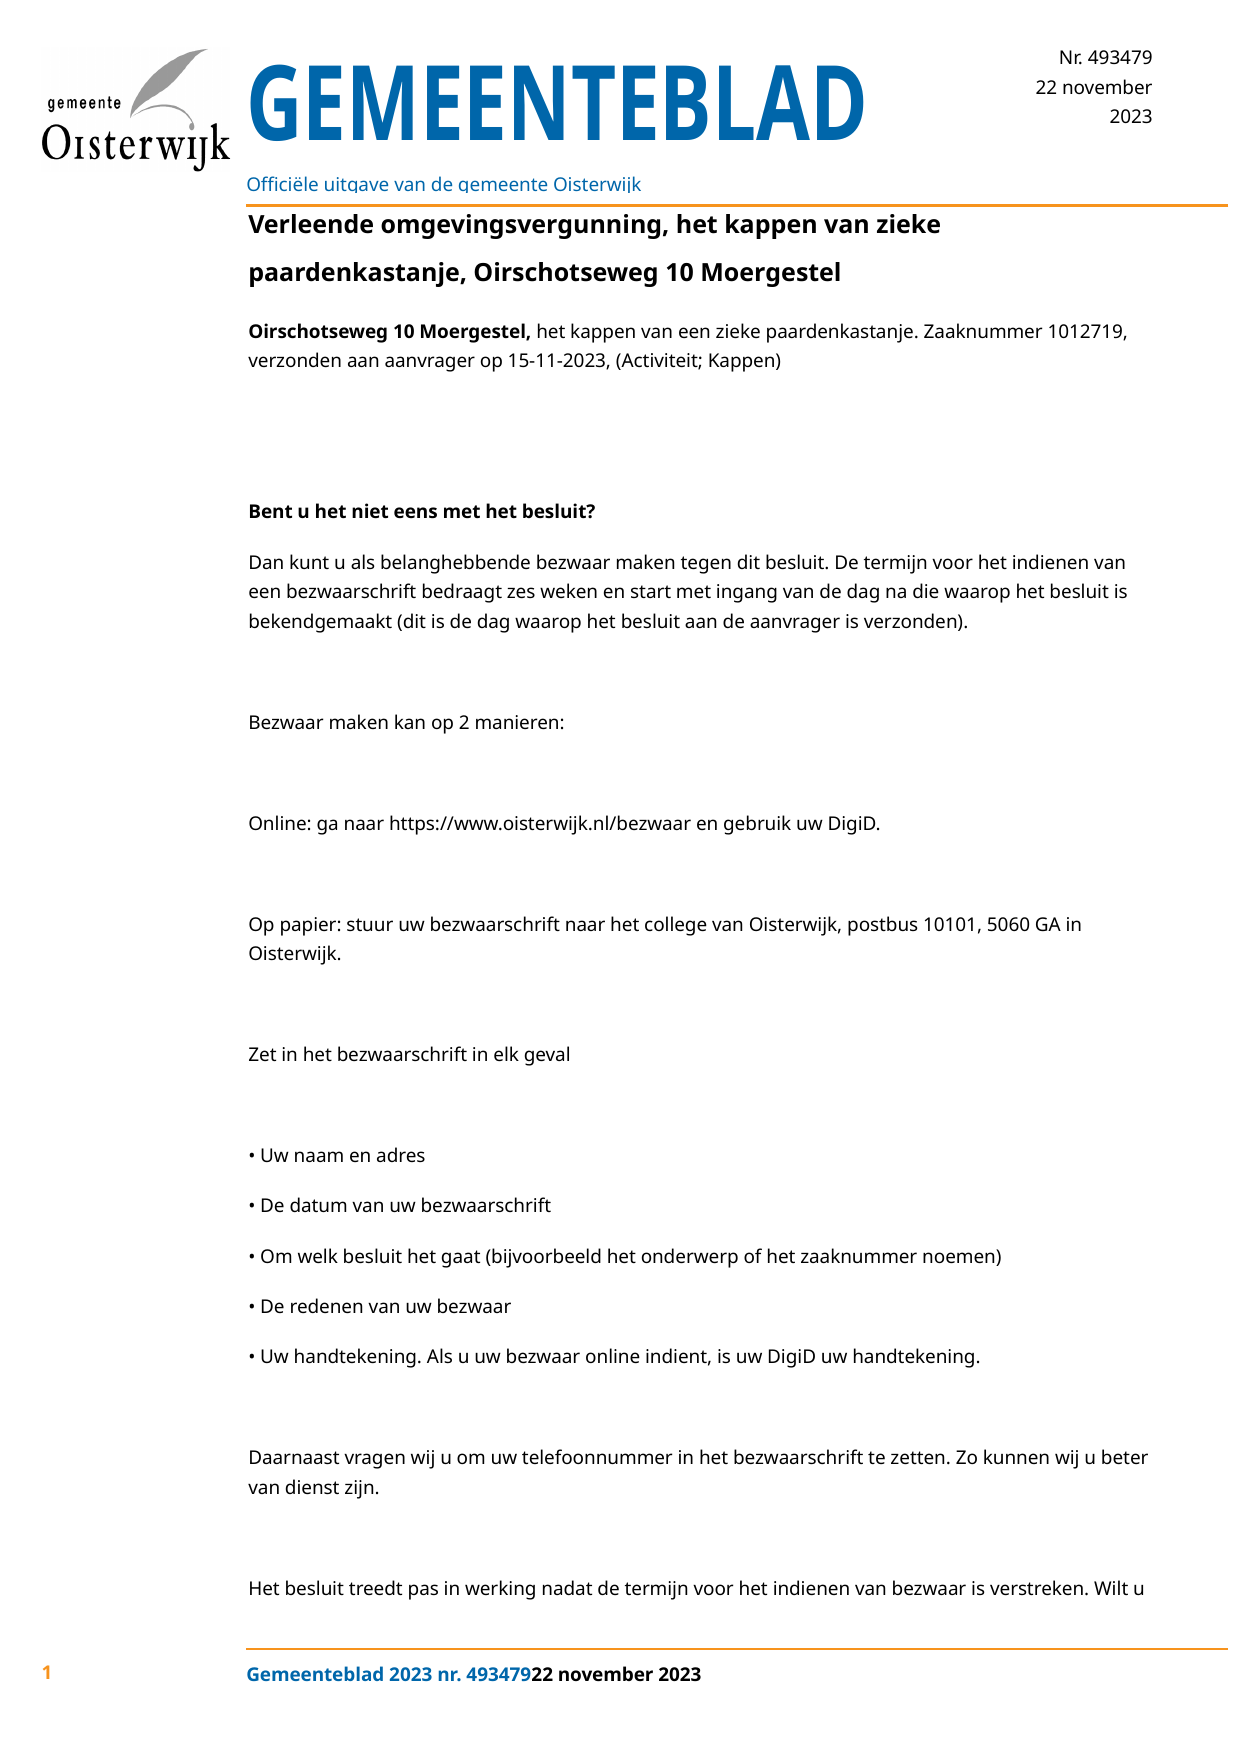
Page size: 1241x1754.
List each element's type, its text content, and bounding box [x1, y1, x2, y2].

text Zet in het bezwaarschrift in elk geval [248, 1041, 1152, 1067]
text • De redenen van uw bezwaar [248, 1293, 1152, 1319]
text Bent u het niet eens met het besluit? [248, 499, 1152, 524]
text Bezwaar maken kan op 2 manieren: [248, 709, 1152, 735]
text Online: ga naar https://www.oisterwijk.nl/bezwaar en gebruik uw DigiD. [248, 810, 1152, 836]
text Oirschotseweg 10 Moergestel, het kappen van een zieke paardenkastanje. Zaaknummer 1012719, verzonden aan aanvrager op 15-11-2023, (Activiteit; Kappen) [248, 318, 1152, 373]
text Dan kunt u als belanghebbende bezwaar maken tegen dit besluit. De termijn voor het indienen van een bezwaarschrift bedraagt zes weken en start met ingang van de dag na die waarop het besluit is bekendgemaakt (dit is de dag waarop het besluit aan de aanvrager is verzonden). [248, 549, 1152, 634]
text Verleende omgevingsvergunning, het kappen van zieke paardenkastanje, Oirschotseweg 10 Moergestel [248, 207, 1152, 288]
text Op papier: stuur uw bezwaarschrift naar het college van Oisterwijk, postbus 10101, 5060 GA in Oisterwijk. [248, 911, 1152, 966]
text • De datum van uw bezwaarschrift [248, 1192, 1152, 1218]
text • Om welk besluit het gaat (bijvoorbeeld het onderwerp of het zaaknummer noemen) [248, 1243, 1152, 1269]
picture [41, 47, 231, 172]
text Daarnaast vragen wij u om uw telefoonnummer in het bezwaarschrift te zetten. Zo kunnen wij u beter van dienst zijn. [248, 1444, 1152, 1500]
text • Uw handtekening. Als u uw bezwaar online indient, is uw DigiD uw handtekening. [248, 1344, 1152, 1369]
text Het besluit treedt pas in werking nadat de termijn voor het indienen van bezwaar is verstreken. Wilt u [248, 1575, 1152, 1601]
text • Uw naam en adres [248, 1142, 1152, 1168]
